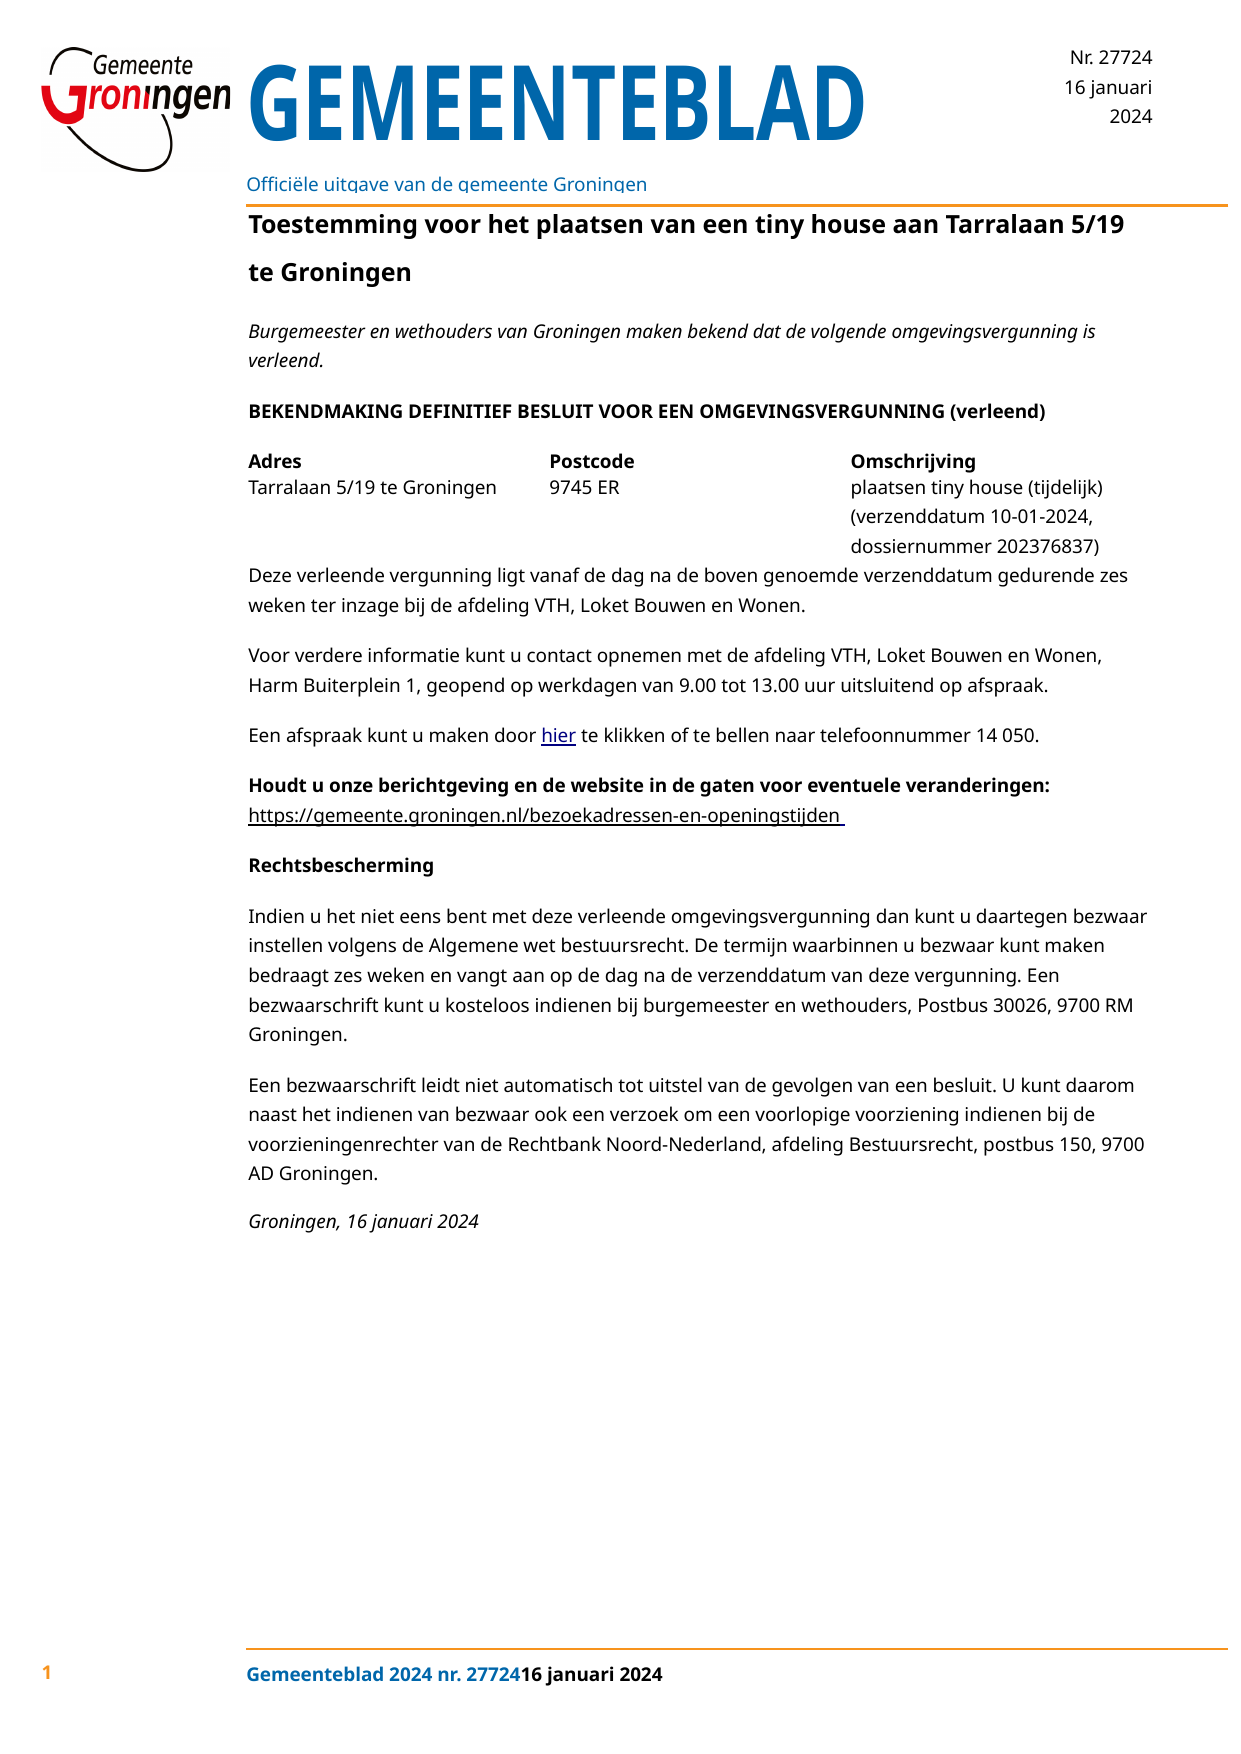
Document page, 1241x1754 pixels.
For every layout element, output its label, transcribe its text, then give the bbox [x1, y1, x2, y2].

table_cell Tarralaan 5/19 te Groningen [248, 474, 549, 559]
text Toestemming voor het plaatsen van een tiny house aan Tarralaan 5/19 te Groningen [248, 207, 1152, 288]
text Een afspraak kunt u maken door hier te klikken of te bellen naar telefoonnummer 14 050. [248, 722, 1152, 748]
text Houdt u onze berichtgeving en de website in de gaten voor eventuele veranderingen: https://gemeente.groningen.nl/bezoekadressen-en-openingstijden [248, 773, 1152, 828]
table_header Omschrijving [850, 449, 1152, 474]
text Deze verleende vergunning ligt vanaf de dag na de boven genoemde verzenddatum gedurende zes weken ter inzage bij de afdeling VTH, Loket Bouwen en Wonen. [248, 562, 1152, 618]
text Rechtsbescherming [248, 853, 1152, 878]
table_header Postcode [549, 449, 850, 474]
table_cell 9745 ER [549, 474, 850, 559]
text Voor verdere informatie kunt u contact opnemen met de afdeling VTH, Loket Bouwen en Wonen, Harm Buiterplein 1, geopend op werkdagen van 9.00 tot 13.00 uur uitsluitend op afspraak. [248, 642, 1152, 698]
table_cell plaatsen tiny house (tijdelijk) (verzenddatum 10-01-2024, dossiernummer 202376837) [850, 474, 1152, 559]
picture [41, 47, 231, 172]
text Groningen, 16 januari 2024 [248, 1208, 1152, 1234]
text Indien u het niet eens bent met deze verleende omgevingsvergunning dan kunt u daartegen bezwaar instellen volgens de Algemene wet bestuursrecht. De termijn waarbinnen u bezwaar kunt maken bedraagt zes weken en vangt aan op de dag na de verzenddatum van deze vergunning. Een bezwaarschrift kunt u kosteloos indienen bij burgemeester en wethouders, Postbus 30026, 9700 RM Groningen. [248, 903, 1152, 1047]
text Een bezwaarschrift leidt niet automatisch tot uitstel van de gevolgen van een besluit. U kunt daarom naast het indienen van bezwaar ook een verzoek om een voorlopige voorziening indienen bij de voorzieningenrechter van de Rechtbank Noord-Nederland, afdeling Bestuursrecht, postbus 150, 9700 AD Groningen. [248, 1072, 1152, 1186]
text BEKENDMAKING DEFINITIEF BESLUIT VOOR EEN OMGEVINGSVERGUNNING (verleend) [248, 398, 1152, 424]
text Burgemeester en wethouders van Groningen maken bekend dat de volgende omgevingsvergunning is verleend. [248, 318, 1152, 373]
table_header Adres [248, 449, 549, 474]
